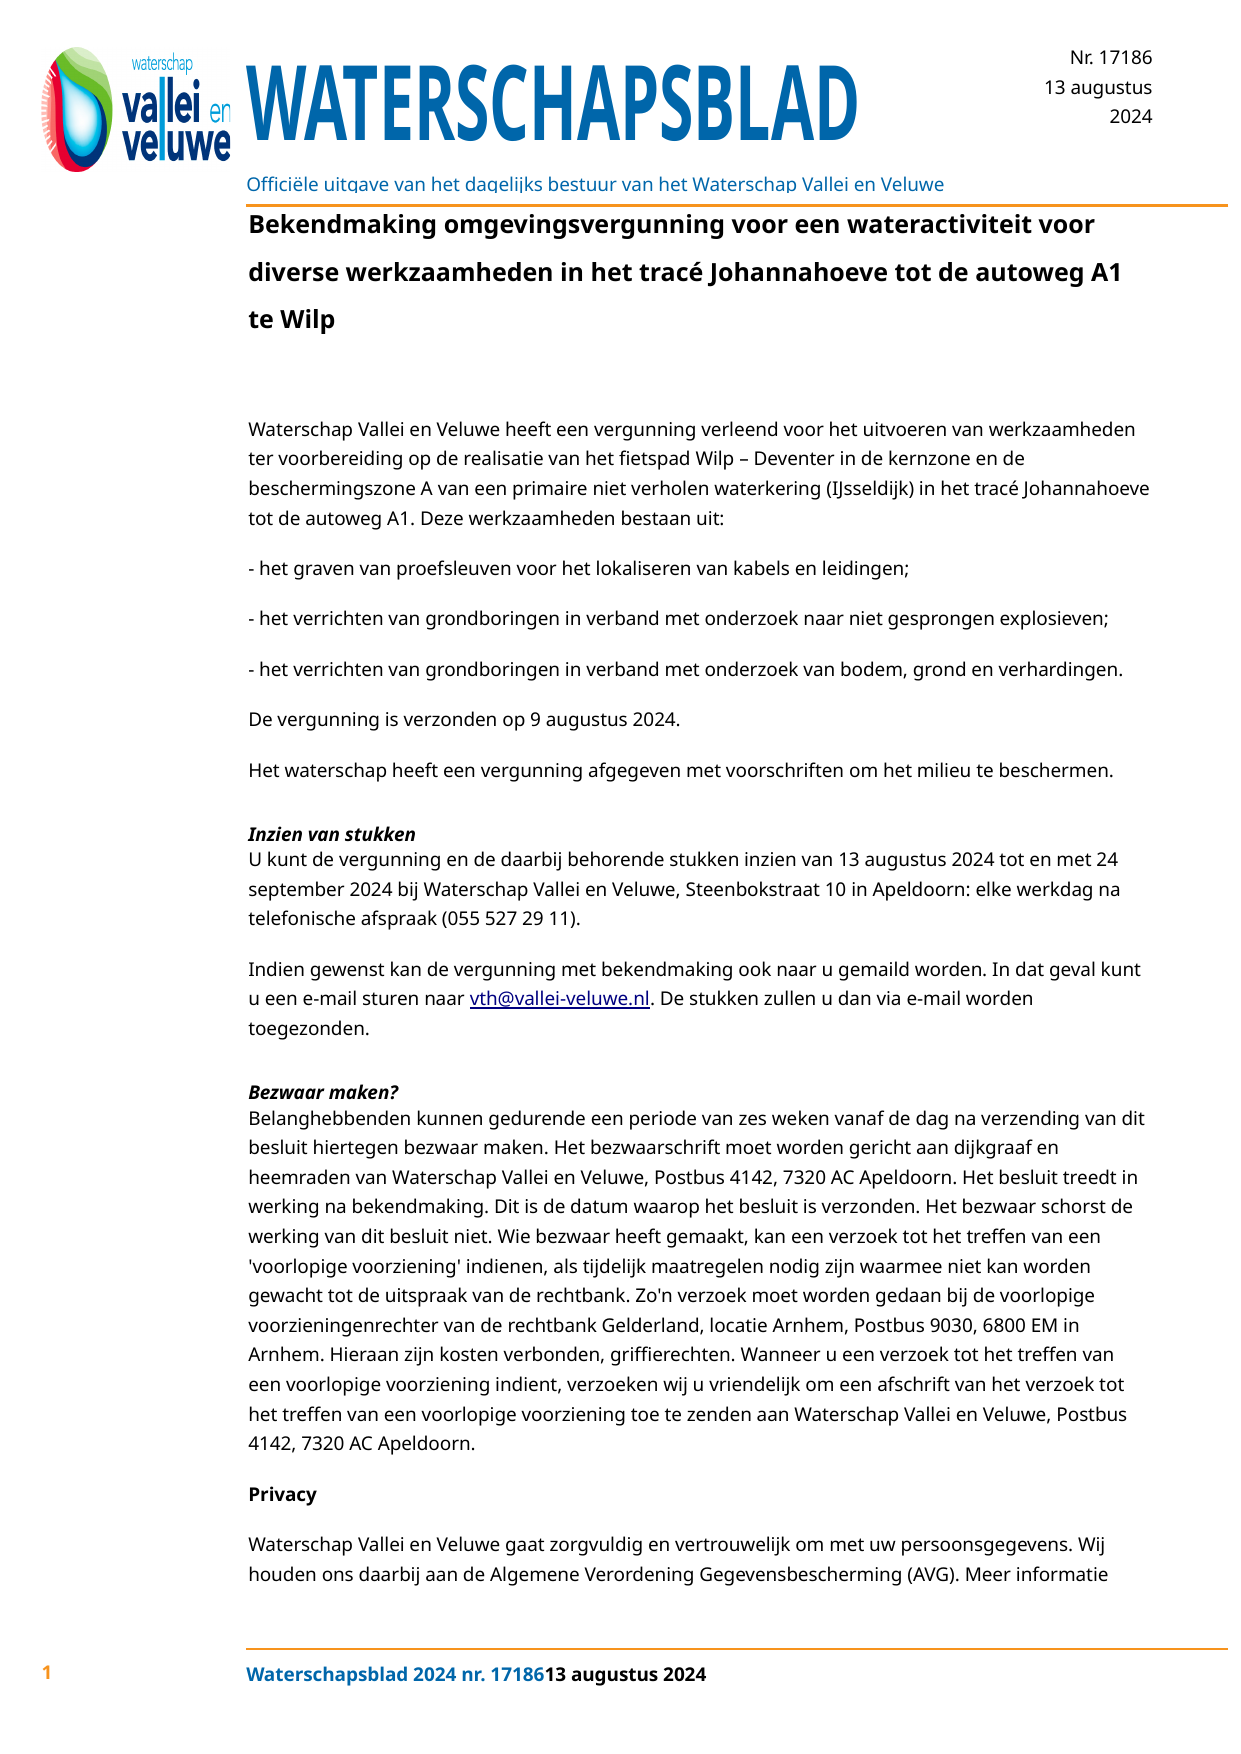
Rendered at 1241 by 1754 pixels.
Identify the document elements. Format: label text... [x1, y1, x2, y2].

picture [41, 47, 231, 172]
text Waterschap Vallei en Veluwe heeft een vergunning verleend voor het uitvoeren van werkzaamheden ter voorbereiding op de realisatie van het fietspad Wilp – Deventer in de kernzone en de beschermingszone A van een primaire niet verholen waterkering (IJsseldijk) in het tracé Johannahoeve tot de autoweg A1. Deze werkzaamheden bestaan uit: [248, 416, 1152, 530]
text - het graven van proefsleuven voor het lokaliseren van kabels en leidingen; [248, 555, 1152, 581]
text De vergunning is verzonden op 9 augustus 2024. [248, 706, 1152, 732]
text Inzien van stukken [248, 821, 1152, 846]
text - het verrichten van grondboringen in verband met onderzoek naar niet gesprongen explosieven; [248, 606, 1152, 631]
text Bekendmaking omgevingsvergunning voor een wateractiviteit voor diverse werkzaamheden in het tracé Johannahoeve tot de autoweg A1 te Wilp [248, 207, 1152, 336]
text Belanghebbenden kunnen gedurende een periode van zes weken vanaf de dag na verzending van dit besluit hiertegen bezwaar maken. Het bezwaarschrift moet worden gericht aan dijkgraaf en heemraden van Waterschap Vallei en Veluwe, Postbus 4142, 7320 AC Apeldoorn. Het besluit treedt in werking na bekendmaking. Dit is de datum waarop het besluit is verzonden. Het bezwaar schorst de werking van dit besluit niet. Wie bezwaar heeft gemaakt, kan een verzoek tot het treffen van een 'voorlopige voorziening' indienen, als tijdelijk maatregelen nodig zijn waarmee niet kan worden gewacht tot de uitspraak van de rechtbank. Zo'n verzoek moet worden gedaan bij de voorlopige voorzieningenrechter van de rechtbank Gelderland, locatie Arnhem, Postbus 9030, 6800 EM in Arnhem. Hieraan zijn kosten verbonden, griffierechten. Wanneer u een verzoek tot het treffen van een voorlopige voorziening indient, verzoeken wij u vriendelijk om een afschrift van het verzoek tot het treffen van een voorlopige voorziening toe te zenden aan Waterschap Vallei en Veluwe, Postbus 4142, 7320 AC Apeldoorn. [248, 1105, 1152, 1456]
text Waterschap Vallei en Veluwe gaat zorgvuldig en vertrouwelijk om met uw persoonsgegevens. Wij houden ons daarbij aan de Algemene Verordening Gegevensbescherming (AVG). Meer informatie [248, 1531, 1152, 1586]
text U kunt de vergunning en de daarbij behorende stukken inzien van 13 augustus 2024 tot en met 24 september 2024 bij Waterschap Vallei en Veluwe, Steenbokstraat 10 in Apeldoorn: elke werkdag na telefonische afspraak (055 527 29 11). [248, 846, 1152, 931]
text Indien gewenst kan de vergunning met bekendmaking ook naar u gemaild worden. In dat geval kunt u een e-mail sturen naar vth@vallei-veluwe.nl. De stukken zullen u dan via e-mail worden toegezonden. [248, 956, 1152, 1041]
text Privacy [248, 1481, 1152, 1506]
text Bezwaar maken? [248, 1079, 1152, 1105]
text - het verrichten van grondboringen in verband met onderzoek van bodem, grond en verhardingen. [248, 656, 1152, 682]
text Het waterschap heeft een vergunning afgegeven met voorschriften om het milieu te beschermen. [248, 757, 1152, 782]
